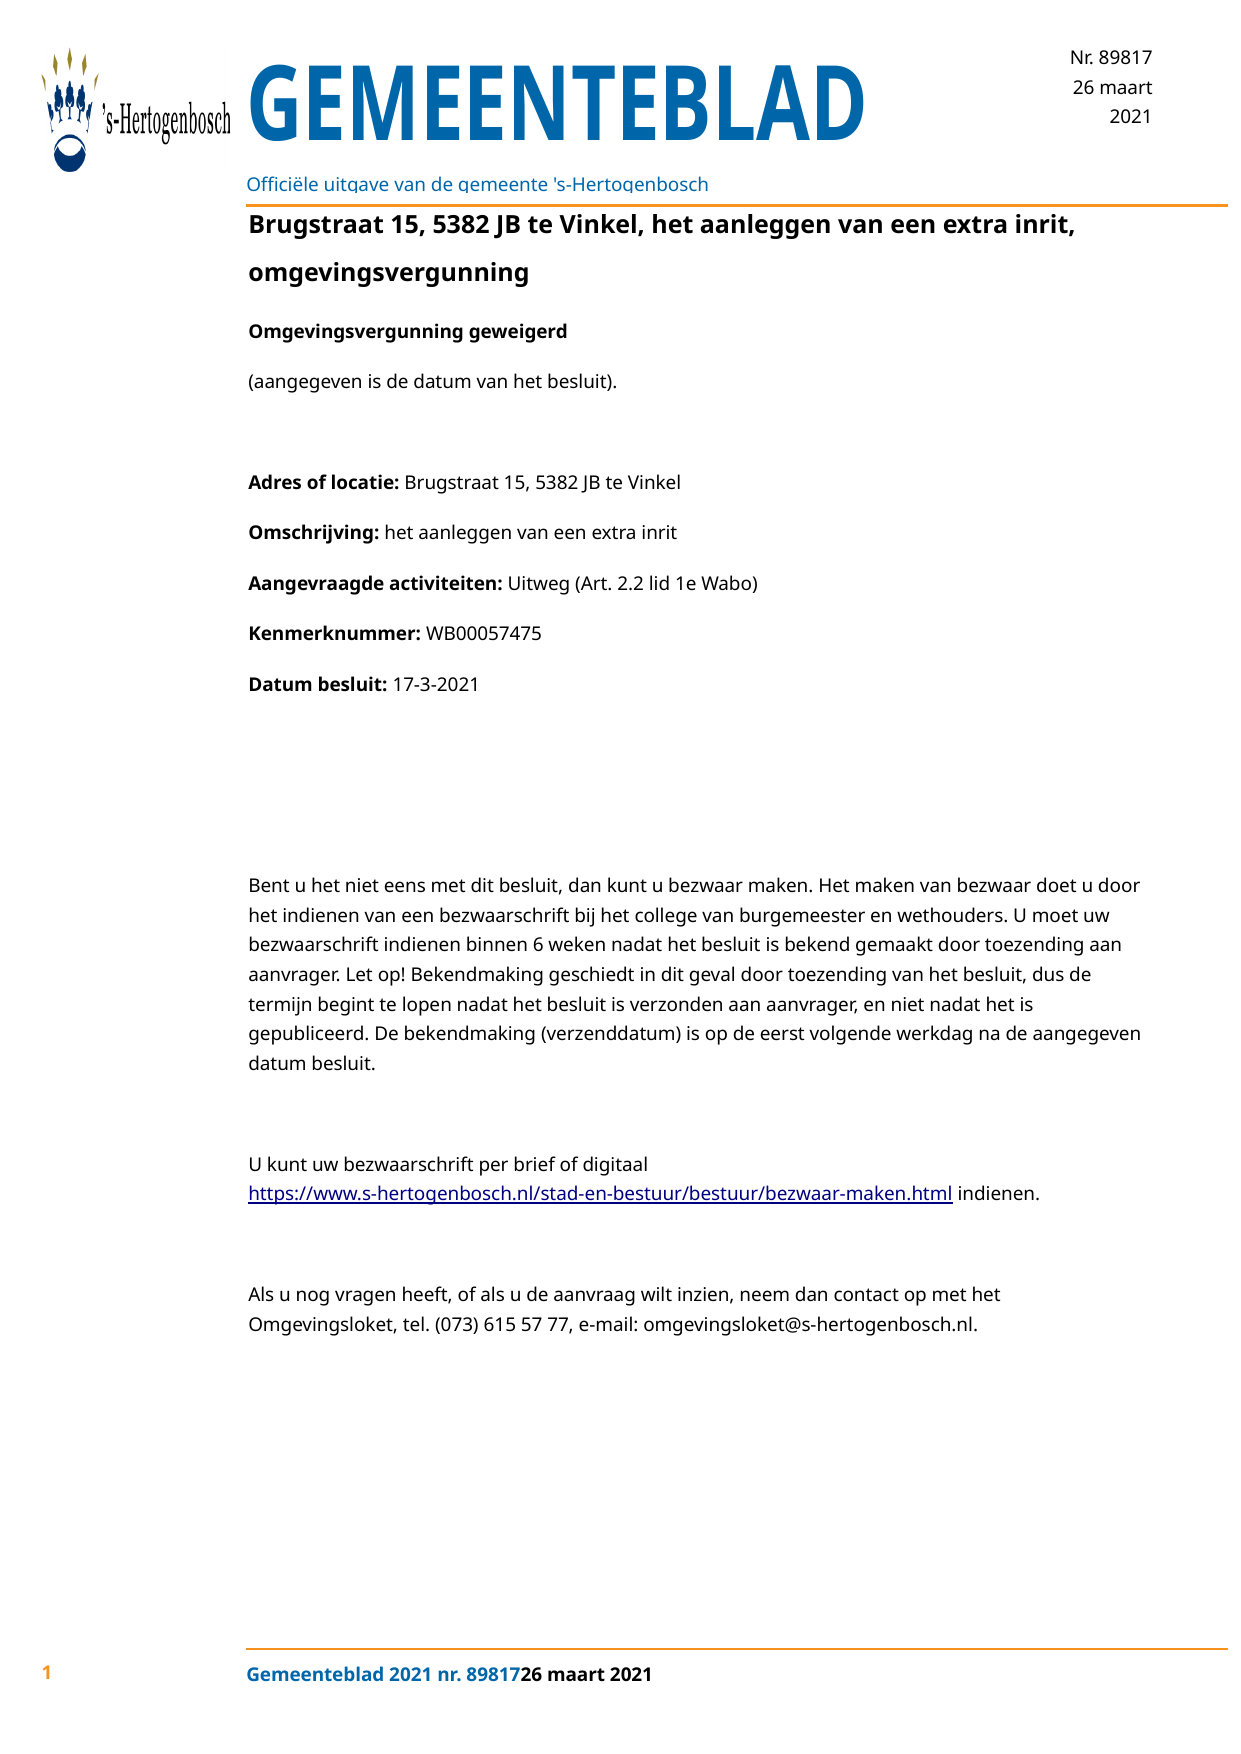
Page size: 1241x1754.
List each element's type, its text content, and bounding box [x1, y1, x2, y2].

text Datum besluit: 17-3-2021 [248, 671, 1152, 697]
text Als u nog vragen heeft, of als u de aanvraag wilt inzien, neem dan contact op met het Omgevingsloket, tel. (073) 615 57 77, e-mail: omgevingsloket@s-hertogenbosch.nl. [248, 1281, 1152, 1337]
text U kunt uw bezwaarschrift per brief of digitaal https://www.s-hertogenbosch.nl/stad-en-bestuur/bestuur/bezwaar-maken.html indienen. [248, 1151, 1152, 1206]
text Omschrijving: het aanleggen van een extra inrit [248, 519, 1152, 545]
text Bent u het niet eens met dit besluit, dan kunt u bezwaar maken. Het maken van bezwaar doet u door het indienen van een bezwaarschrift bij het college van burgemeester en wethouders. U moet uw bezwaarschrift indienen binnen 6 weken nadat het besluit is bekend gemaakt door toezending aan aanvrager. Let op! Bekendmaking geschiedt in dit geval door toezending van het besluit, dus de termijn begint te lopen nadat het besluit is verzonden aan aanvrager, en niet nadat het is gepubliceerd. De bekendmaking (verzenddatum) is op de eerst volgende werkdag na de aangegeven datum besluit. [248, 872, 1152, 1076]
text (aangegeven is de datum van het besluit). [248, 368, 1152, 394]
text Adres of locatie: Brugstraat 15, 5382 JB te Vinkel [248, 469, 1152, 495]
picture [41, 47, 231, 172]
text Brugstraat 15, 5382 JB te Vinkel, het aanleggen van een extra inrit, omgevingsvergunning [248, 207, 1152, 288]
text Omgevingsvergunning geweigerd [248, 318, 1152, 344]
text Kenmerknummer: WB00057475 [248, 620, 1152, 646]
text Aangevraagde activiteiten: Uitweg (Art. 2.2 lid 1e Wabo) [248, 570, 1152, 596]
